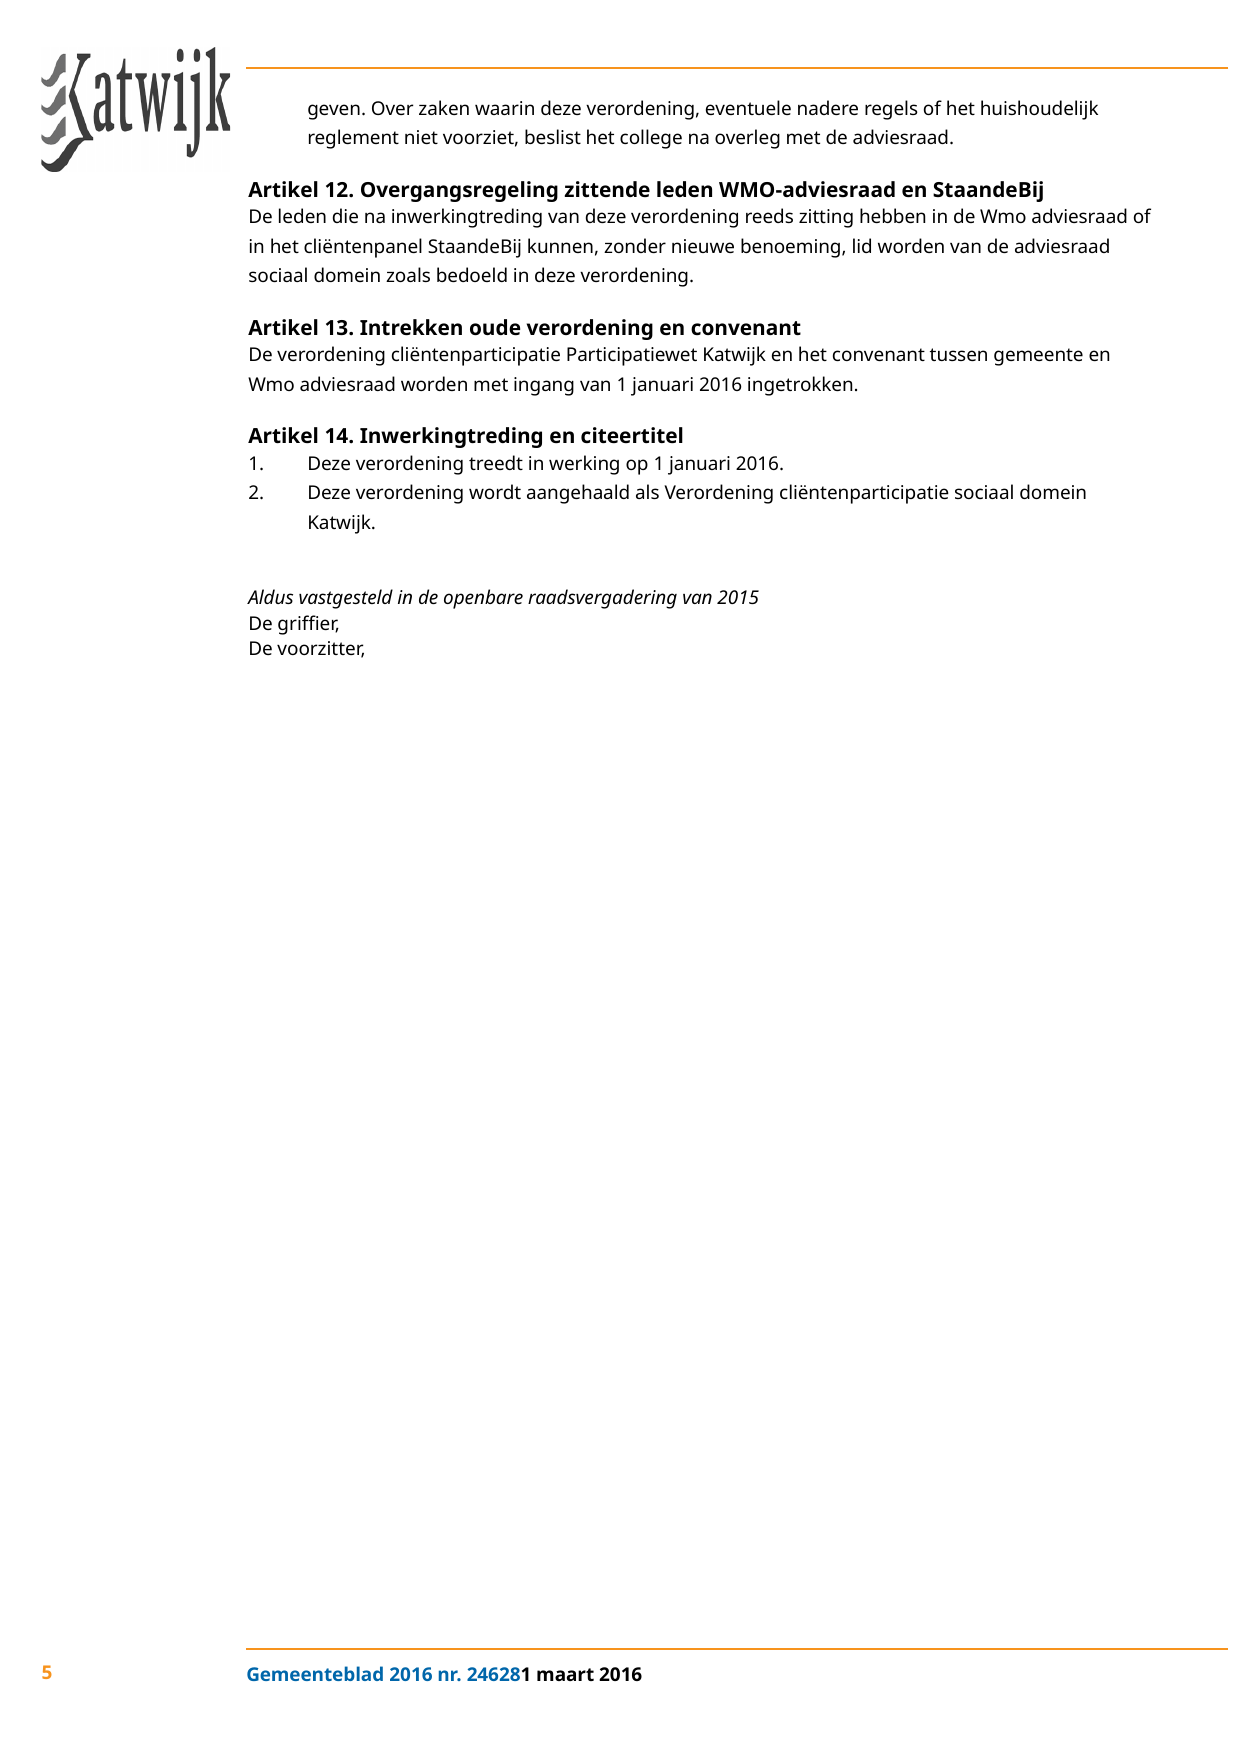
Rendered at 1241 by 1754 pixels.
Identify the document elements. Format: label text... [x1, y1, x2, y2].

picture [41, 47, 231, 172]
text Aldus vastgesteld in de openbare raadsvergadering van 2015 [248, 584, 1152, 610]
list geven. Over zaken waarin deze verordening, eventuele nadere regels of het huishoudelijk reglement niet voorziet, beslist het college na overleg met de adviesraad. [248, 95, 1152, 150]
list Deze verordening treedt in werking op 1 januari 2016. [248, 450, 1152, 475]
text Artikel 14. Inwerkingtreding en citeertitel [248, 421, 1152, 450]
text De leden die na inwerkingtreding van deze verordening reeds zitting hebben in de Wmo adviesraad of in het cliëntenpanel StaandeBij kunnen, zonder nieuwe benoeming, lid worden van de adviesraad sociaal domein zoals bedoeld in deze verordening. [248, 203, 1152, 288]
text De voorzitter, [248, 636, 1152, 661]
text De verordening cliëntenparticipatie Participatiewet Katwijk en het convenant tussen gemeente en Wmo adviesraad worden met ingang van 1 januari 2016 ingetrokken. [248, 341, 1152, 397]
list Deze verordening wordt aangehaald als Verordening cliëntenparticipatie sociaal domein Katwijk. [248, 479, 1152, 534]
text Artikel 13. Intrekken oude verordening en convenant [248, 313, 1152, 341]
text De griffier, [248, 610, 1152, 636]
text Artikel 12. Overgangsregeling zittende leden WMO-adviesraad en StaandeBij [248, 175, 1152, 203]
